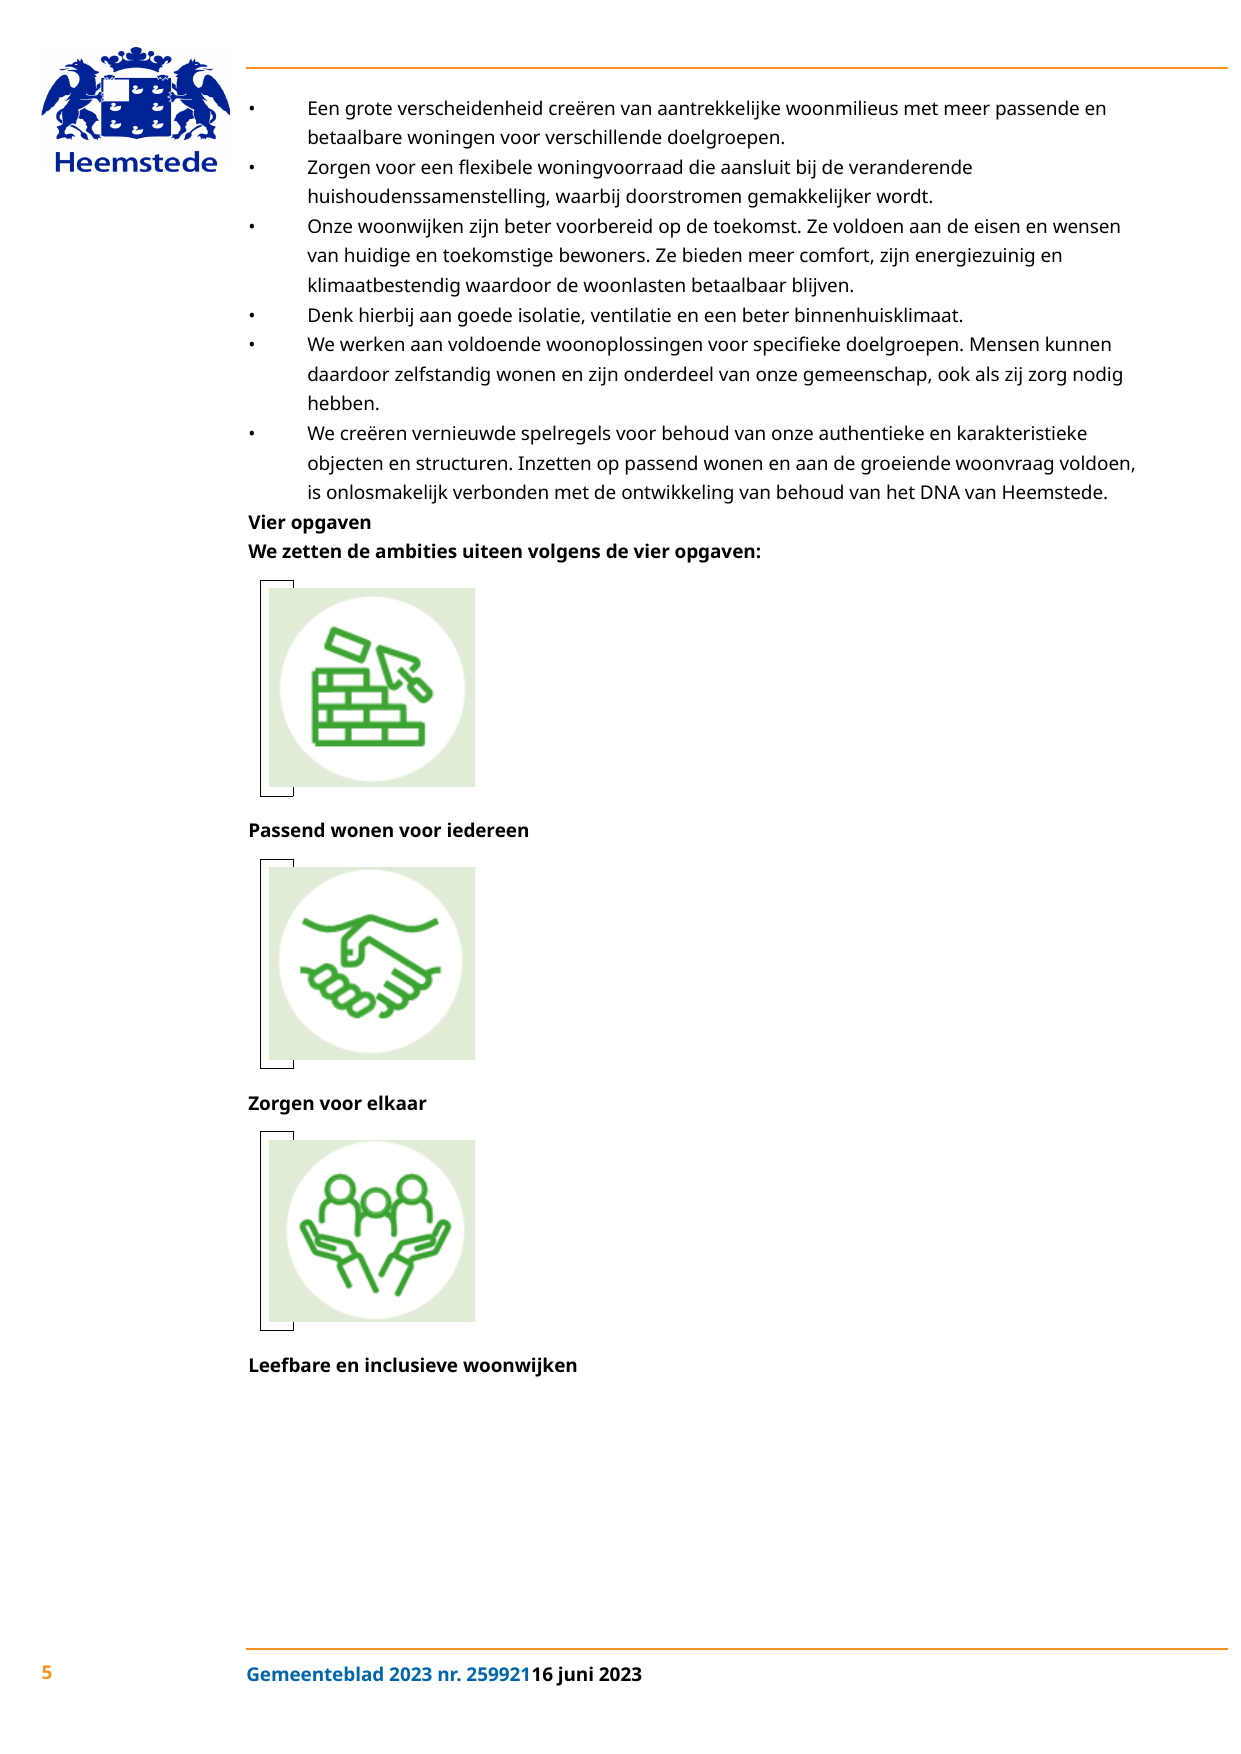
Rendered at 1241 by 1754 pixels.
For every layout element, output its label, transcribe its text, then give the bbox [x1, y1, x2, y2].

text Vier opgaven [248, 509, 1152, 535]
list Denk hierbij aan goede isolatie, ventilatie en een beter binnenhuisklimaat. [248, 302, 1152, 328]
list Een grote verscheidenheid creëren van aantrekkelijke woonmilieus met meer passende en betaalbare woningen voor verschillende doelgroepen. [248, 95, 1152, 150]
picture [268, 588, 476, 787]
list We werken aan voldoende woonoplossingen voor specifieke doelgroepen. Mensen kunnen daardoor zelfstandig wonen en zijn onderdeel van onze gemeenschap, ook als zij zorg nodig hebben. [248, 331, 1152, 416]
list We creëren vernieuwde spelregels voor behoud van onze authentieke en karakteristieke objecten en structuren. Inzetten op passend wonen en aan de groeiende woonvraag voldoen, is onlosmakelijk verbonden met de ontwikkeling van behoud van het DNA van Heemstede. [248, 420, 1152, 505]
picture [268, 1140, 476, 1322]
list Zorgen voor een flexibele woningvoorraad die aansluit bij de veranderende huishoudenssamenstelling, waarbij doorstromen gemakkelijker wordt. [248, 154, 1152, 209]
picture [41, 47, 231, 172]
list Onze woonwijken zijn beter voorbereid op de toekomst. Ze voldoen aan de eisen en wensen van huidige en toekomstige bewoners. Ze bieden meer comfort, zijn energiezuinig en klimaatbestendig waardoor de woonlasten betaalbaar blijven. [248, 213, 1152, 298]
text Zorgen voor elkaar [248, 1090, 1152, 1116]
text Passend wonen voor iedereen [248, 817, 1152, 843]
text We zetten de ambities uiteen volgens de vier opgaven: [248, 538, 1152, 564]
picture [268, 867, 476, 1060]
text Leefbare en inclusieve woonwijken [248, 1352, 1152, 1377]
